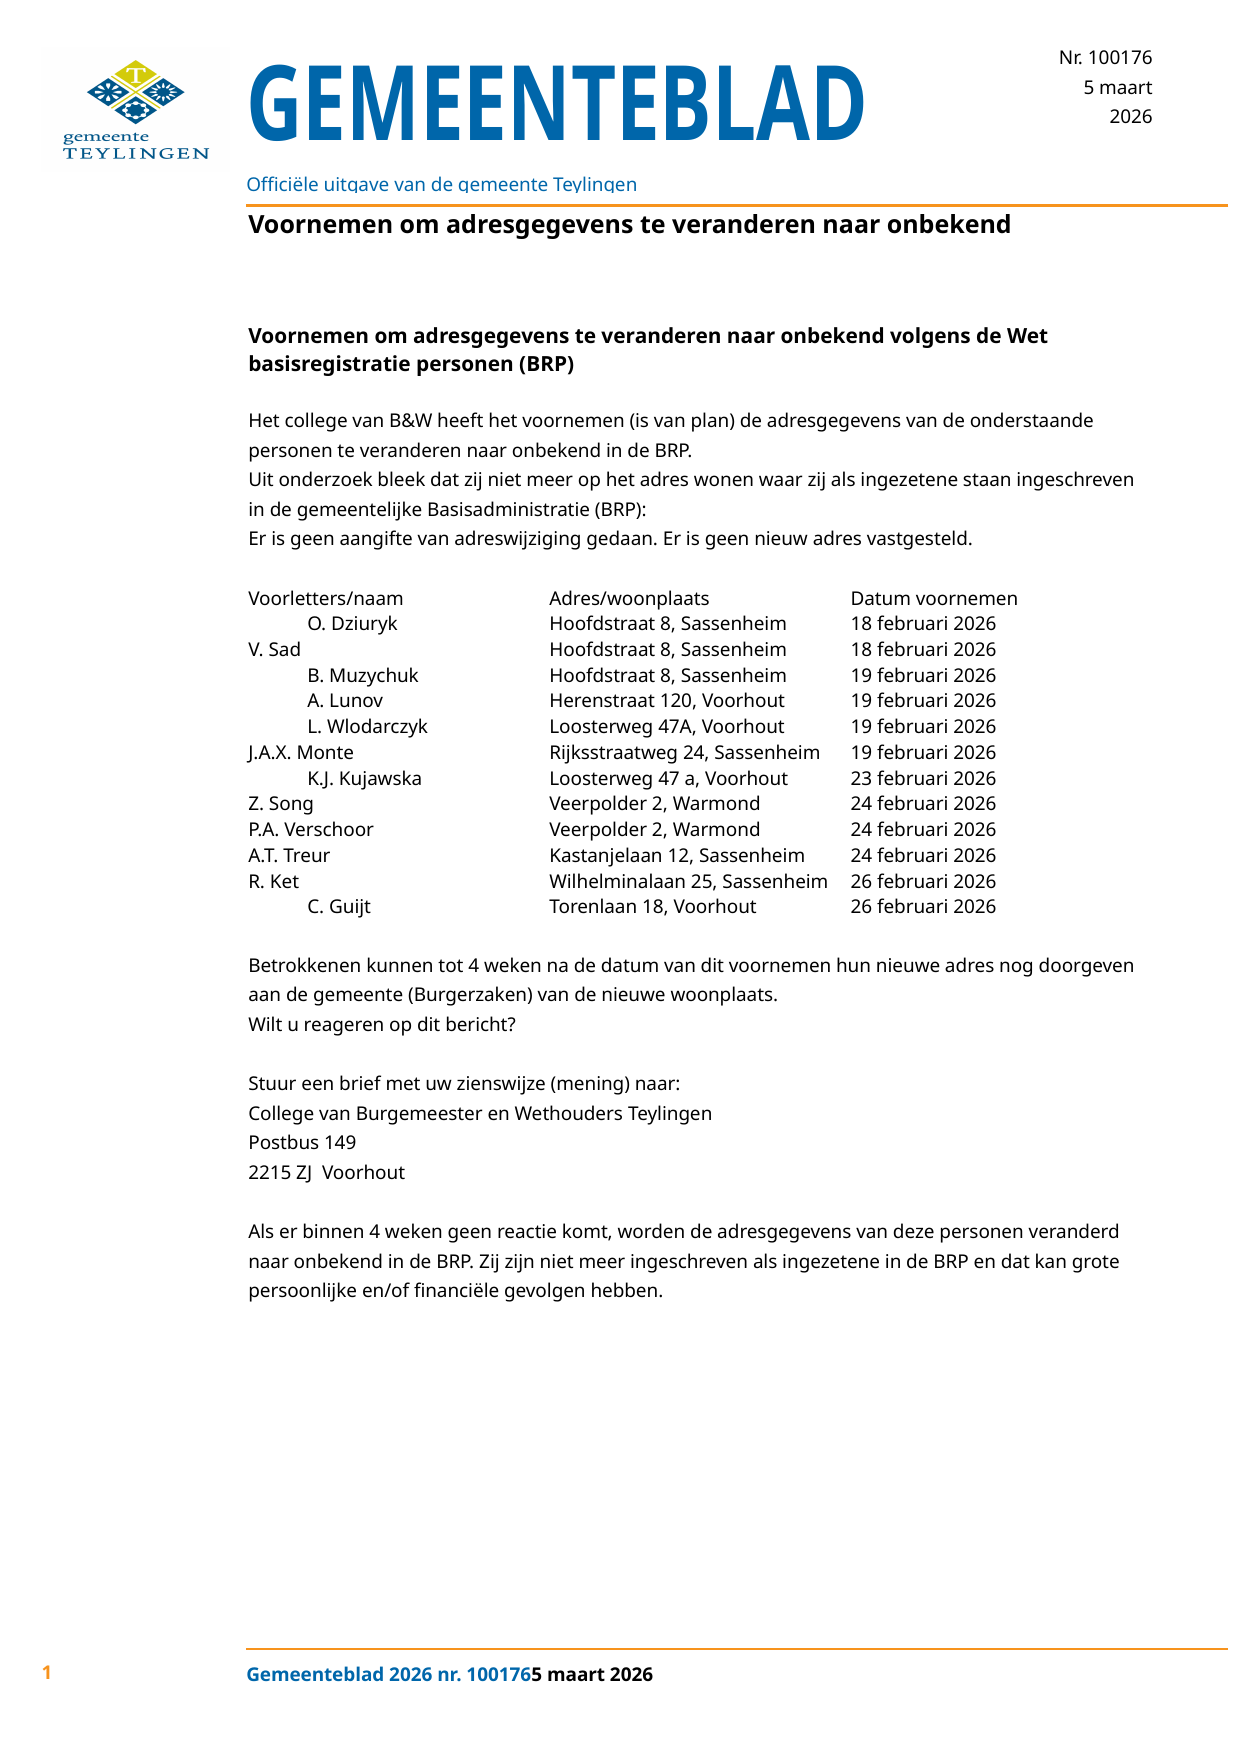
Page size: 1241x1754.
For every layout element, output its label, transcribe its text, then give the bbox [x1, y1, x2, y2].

table_cell 19 februari 2026 [850, 688, 1152, 713]
text ​​Postbus 149​ [248, 1129, 1152, 1155]
picture [41, 47, 231, 172]
table_cell Z. Song [248, 791, 549, 816]
table_cell Herenstraat 120, Voorhout [549, 688, 850, 713]
text Voornemen om adresgegevens te veranderen naar onbekend volgens de Wet basisregistratie personen (BRP) [248, 321, 1152, 378]
table_cell Loosterweg 47 a, Voorhout [549, 765, 850, 791]
table_cell Hoofdstraat 8, Sassenheim [549, 611, 850, 636]
table_header Voorletters/naam [248, 585, 549, 611]
table_cell R. Ket [248, 868, 549, 893]
table_cell 26 februari 2026 [850, 868, 1152, 893]
table_cell Loosterweg 47A, Voorhout [549, 714, 850, 739]
table_header Adres/woonplaats [549, 585, 850, 611]
text Betrokkenen kunnen tot 4 weken na de datum van dit voornemen hun nieuwe adres nog doorgeven aan de gemeente (Burgerzaken) van de nieuwe woonplaats. [248, 952, 1152, 1007]
text Voornemen om adresgegevens te veranderen naar onbekend [248, 207, 1152, 241]
table_cell Rijksstraatweg 24, Sassenheim [549, 739, 850, 765]
table_cell Veerpolder 2, Warmond [549, 816, 850, 842]
table_cell 24 februari 2026 [850, 791, 1152, 816]
table_cell 19 februari 2026 [850, 662, 1152, 688]
table_cell C. Guijt [248, 894, 549, 919]
table_cell 19 februari 2026 [850, 739, 1152, 765]
text Het college van B&W heeft het voornemen (is van plan) de adresgegevens van de onderstaande personen te veranderen naar onbekend in de BRP. [248, 407, 1152, 462]
table_cell A.T. Treur [248, 842, 549, 868]
table_cell Hoofdstraat 8, Sassenheim [549, 636, 850, 662]
table_cell Wilhelminalaan 25, Sassenheim [549, 868, 850, 893]
table_cell Kastanjelaan 12, Sassenheim [549, 842, 850, 868]
table_header Datum voornemen [850, 585, 1152, 611]
text Uit onderzoek bleek dat zij niet meer op het adres wonen waar zij als ingezetene staan ingeschreven in de gemeentelijke Basisadministratie (BRP): [248, 466, 1152, 522]
table_cell 18 februari 2026 [850, 611, 1152, 636]
table_cell 18 februari 2026 [850, 636, 1152, 662]
text ​​2215 ZJ ​ ​Voorhout​ [248, 1159, 1152, 1185]
table_cell A. Lunov [248, 688, 549, 713]
table_cell K.J. Kujawska [248, 765, 549, 791]
table_cell O. Dziuryk [248, 611, 549, 636]
table_cell Torenlaan 18, Voorhout [549, 894, 850, 919]
text Wilt u reageren op dit bericht? [248, 1011, 1152, 1037]
table_cell B. Muzychuk [248, 662, 549, 688]
table_cell J.A.X. Monte [248, 739, 549, 765]
text College van Burgemeester en Wethouders ​Teylingen​ [248, 1100, 1152, 1126]
text Als er binnen 4 weken geen reactie komt, worden de adresgegevens van deze personen veranderd naar onbekend in de BRP. Zij zijn niet meer ingeschreven als ingezetene in de BRP en dat kan grote persoonlijke en/of financiële gevolgen hebben. [248, 1218, 1152, 1303]
table_cell Hoofdstraat 8, Sassenheim [549, 662, 850, 688]
table_cell Veerpolder 2, Warmond [549, 791, 850, 816]
table_cell 24 februari 2026 [850, 816, 1152, 842]
table_cell 26 februari 2026 [850, 894, 1152, 919]
table_cell 23 februari 2026 [850, 765, 1152, 791]
text Er is geen aangifte van adreswijziging gedaan. Er is geen nieuw adres vastgesteld. [248, 526, 1152, 551]
table_cell L. Wlodarczyk [248, 714, 549, 739]
table_cell 24 februari 2026 [850, 842, 1152, 868]
text Stuur een brief met uw zienswijze (mening) naar: [248, 1070, 1152, 1096]
table_cell V. Sad [248, 636, 549, 662]
table_cell 19 februari 2026 [850, 714, 1152, 739]
table_cell P.A. Verschoor [248, 816, 549, 842]
